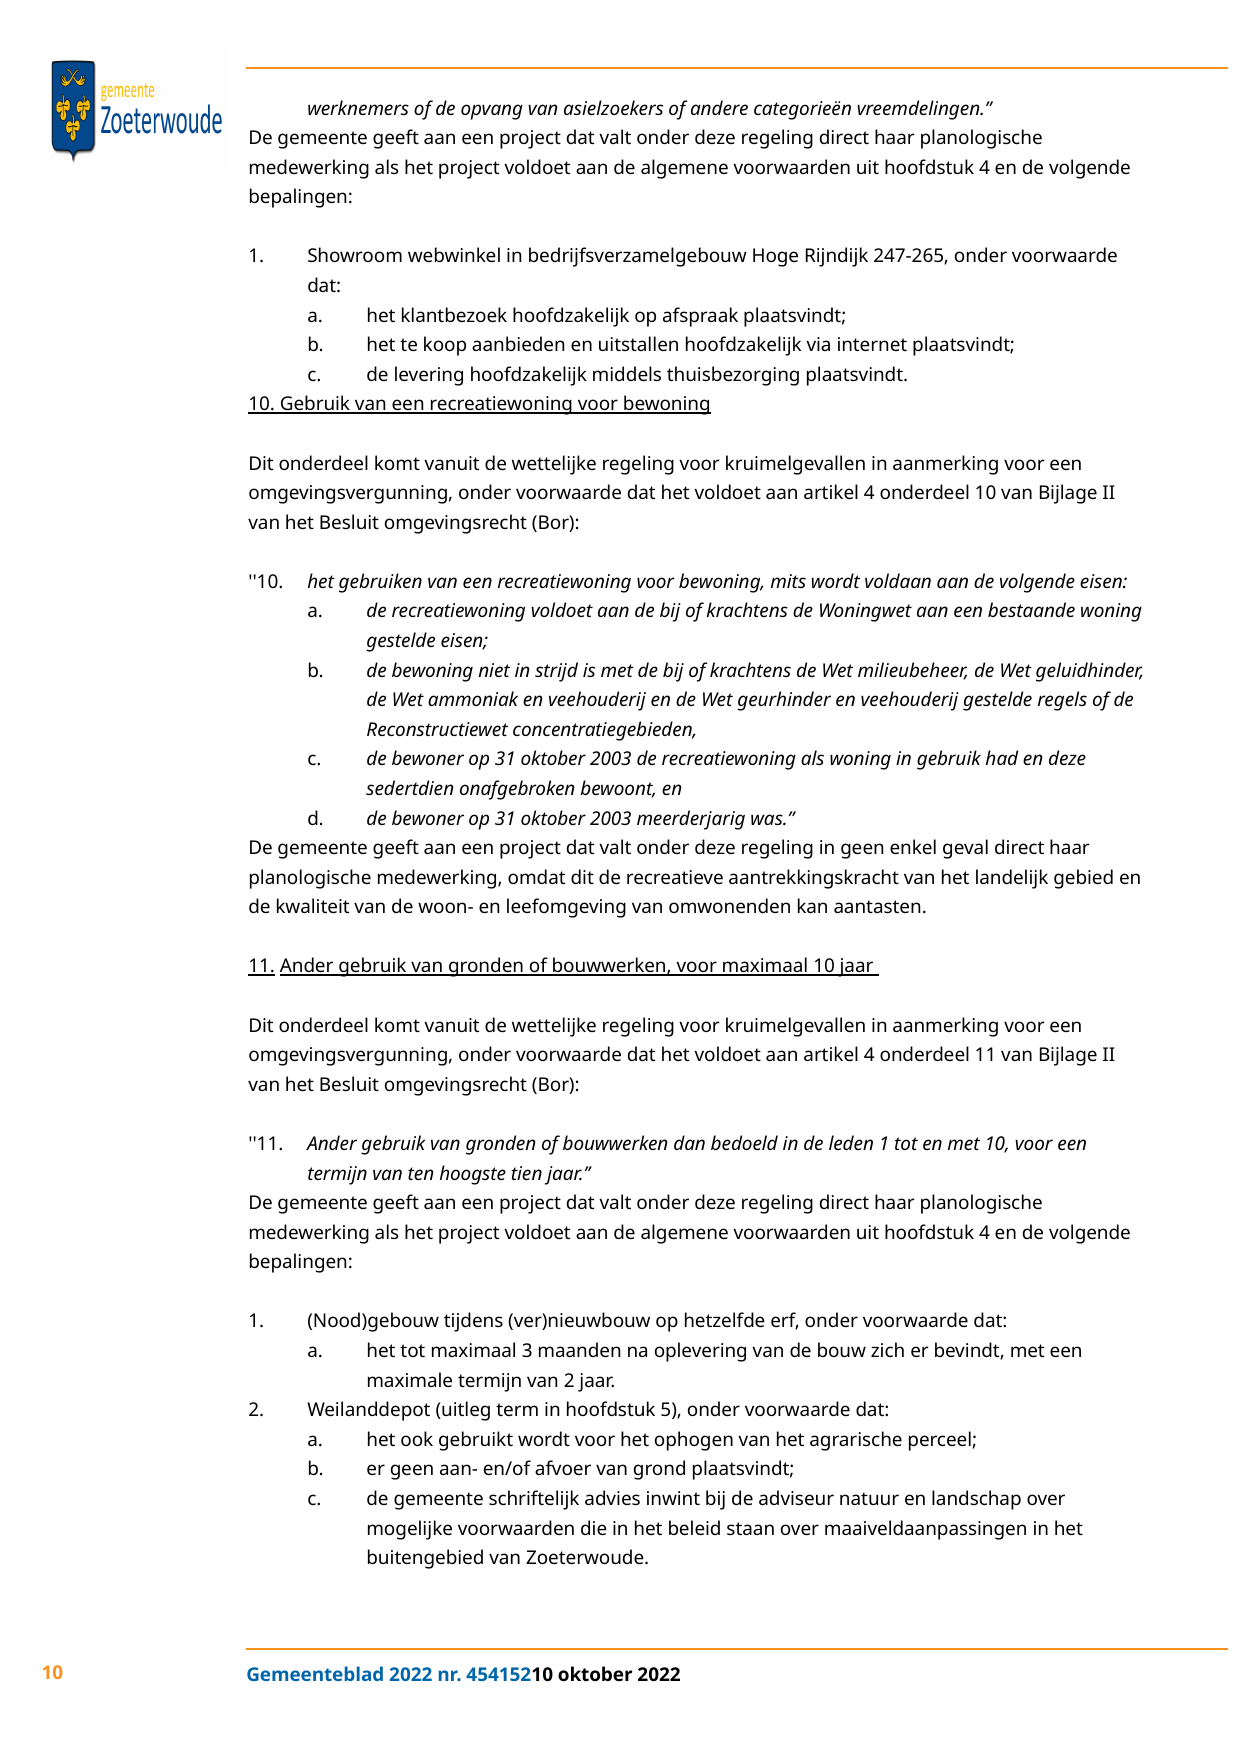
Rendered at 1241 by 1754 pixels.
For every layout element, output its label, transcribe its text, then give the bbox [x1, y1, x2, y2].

list werknemers of de opvang van asielzoekers of andere categorieën vreemdelingen.’’ [248, 95, 1152, 121]
list de levering hoofdzakelijk middels thuisbezorging plaatsvindt. [307, 361, 1152, 387]
text Dit onderdeel komt vanuit de wettelijke regeling voor kruimelgevallen in aanmerking voor een omgevingsvergunning, onder voorwaarde dat het voldoet aan artikel 4 onderdeel 11 van Bijlage II van het Besluit omgevingsrecht (Bor): [248, 1012, 1152, 1097]
text De gemeente geeft aan een project dat valt onder deze regeling direct haar planologische medewerking als het project voldoet aan de algemene voorwaarden uit hoofdstuk 4 en de volgende bepalingen: [248, 124, 1152, 209]
list (Nood)gebouw tijdens (ver)nieuwbouw op hetzelfde erf, onder voorwaarde dat: [248, 1308, 1152, 1333]
list de bewoning niet in strijd is met de bij of krachtens de Wet milieubeheer, de Wet geluidhinder, de Wet ammoniak en veehouderij en de Wet geurhinder en veehouderij gestelde regels of de Reconstructiewet concentratiegebieden, [307, 657, 1152, 742]
list het te koop aanbieden en uitstallen hoofdzakelijk via internet plaatsvindt; [307, 331, 1152, 357]
text Dit onderdeel komt vanuit de wettelijke regeling voor kruimelgevallen in aanmerking voor een omgevingsvergunning, onder voorwaarde dat het voldoet aan artikel 4 onderdeel 10 van Bijlage II van het Besluit omgevingsrecht (Bor): [248, 450, 1152, 535]
list het tot maximaal 3 maanden na oplevering van de bouw zich er bevindt, met een maximale termijn van 2 jaar. [307, 1337, 1152, 1393]
list Weilanddepot (uitleg term in hoofdstuk 5), onder voorwaarde dat: [248, 1396, 1152, 1422]
text De gemeente geeft aan een project dat valt onder deze regeling direct haar planologische medewerking als het project voldoet aan de algemene voorwaarden uit hoofdstuk 4 en de volgende bepalingen: [248, 1189, 1152, 1274]
list het gebruiken van een recreatiewoning voor bewoning, mits wordt voldaan aan de volgende eisen: [248, 568, 1152, 594]
picture [41, 47, 231, 172]
list de bewoner op 31 oktober 2003 meerderjarig was.’’ [307, 805, 1152, 831]
list de recreatiewoning voldoet aan de bij of krachtens de Woningwet aan een bestaande woning gestelde eisen; [307, 598, 1152, 653]
list de bewoner op 31 oktober 2003 de recreatiewoning als woning in gebruik had en deze sedertdien onafgebroken bewoont, en [307, 746, 1152, 801]
text De gemeente geeft aan een project dat valt onder deze regeling in geen enkel geval direct haar planologische medewerking, omdat dit de recreatieve aantrekkingskracht van het landelijk gebied en de kwaliteit van de woon- en leefomgeving van omwonenden kan aantasten. [248, 834, 1152, 919]
list het ook gebruikt wordt voor het ophogen van het agrarische perceel; [307, 1426, 1152, 1452]
list Ander gebruik van gronden of bouwwerken dan bedoeld in de leden 1 tot en met 10, voor een termijn van ten hoogste tien jaar.’’ [248, 1130, 1152, 1186]
list er geen aan- en/of afvoer van grond plaatsvindt; [307, 1456, 1152, 1481]
list het klantbezoek hoofdzakelijk op afspraak plaatsvindt; [307, 302, 1152, 328]
list Showroom webwinkel in bedrijfsverzamelgebouw Hoge Rijndijk 247-265, onder voorwaarde dat: [248, 243, 1152, 298]
text 11. Ander gebruik van gronden of bouwwerken, voor maximaal 10 jaar [248, 953, 1152, 978]
list de gemeente schriftelijk advies inwint bij de adviseur natuur en landschap over mogelijke voorwaarden die in het beleid staan over maaiveldaanpassingen in het buitengebied van Zoeterwoude. [307, 1485, 1152, 1570]
text 10. Gebruik van een recreatiewoning voor bewoning [248, 391, 1152, 416]
